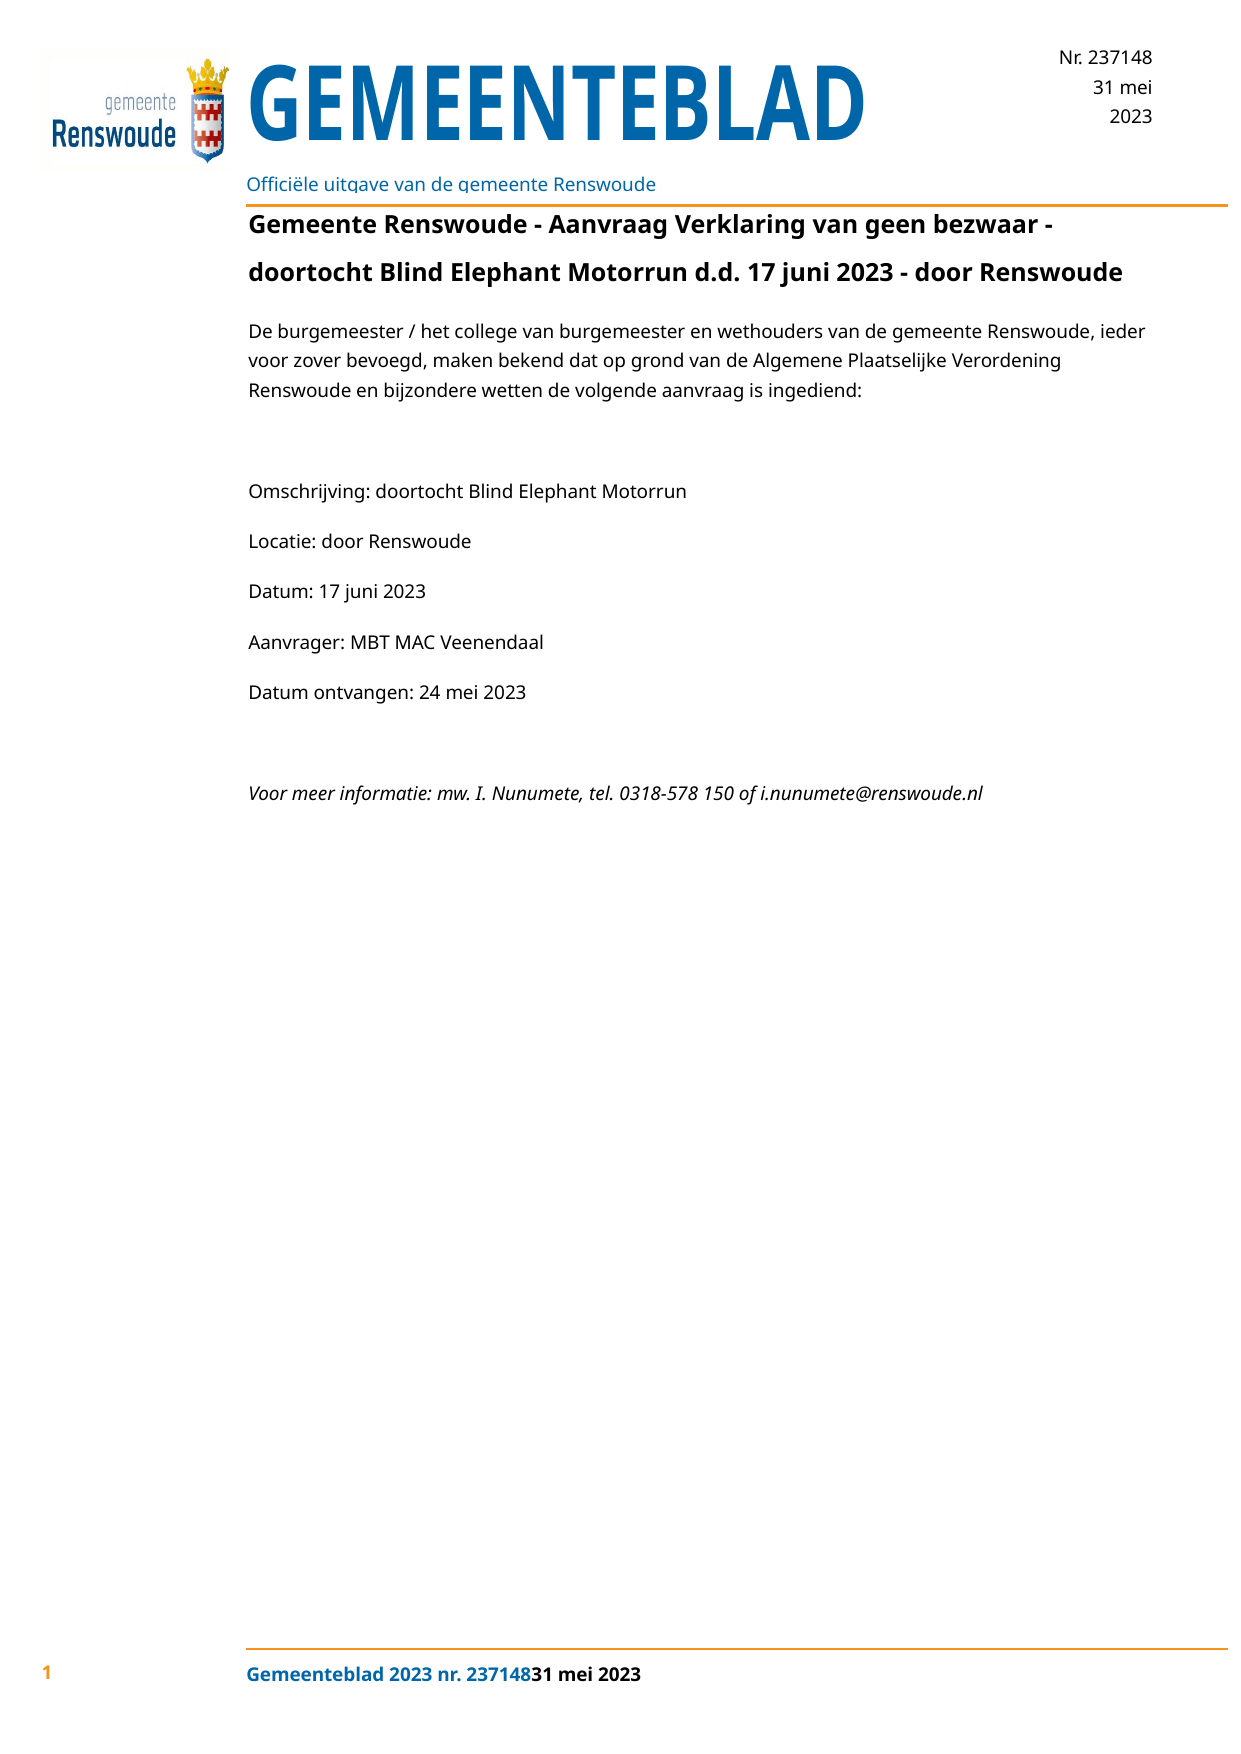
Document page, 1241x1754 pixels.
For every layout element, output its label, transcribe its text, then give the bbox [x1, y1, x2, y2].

picture [41, 47, 231, 172]
text De burgemeester / het college van burgemeester en wethouders van de gemeente Renswoude, ieder voor zover bevoegd, maken bekend dat op grond van de Algemene Plaatselijke Verordening Renswoude en bijzondere wetten de volgende aanvraag is ingediend: [248, 318, 1152, 403]
text Aanvrager: MBT MAC Veenendaal [248, 629, 1152, 655]
text Voor meer informatie: mw. I. Nunumete, tel. 0318-578 150 of i.nunumete@renswoude.nl [248, 780, 1152, 806]
text Datum: 17 juni 2023 [248, 579, 1152, 604]
text Locatie: door Renswoude [248, 528, 1152, 554]
text Omschrijving: doortocht Blind Elephant Motorrun [248, 478, 1152, 504]
text Gemeente Renswoude - Aanvraag Verklaring van geen bezwaar - doortocht Blind Elephant Motorrun d.d. 17 juni 2023 - door Renswoude [248, 207, 1152, 288]
text Datum ontvangen: 24 mei 2023 [248, 679, 1152, 705]
